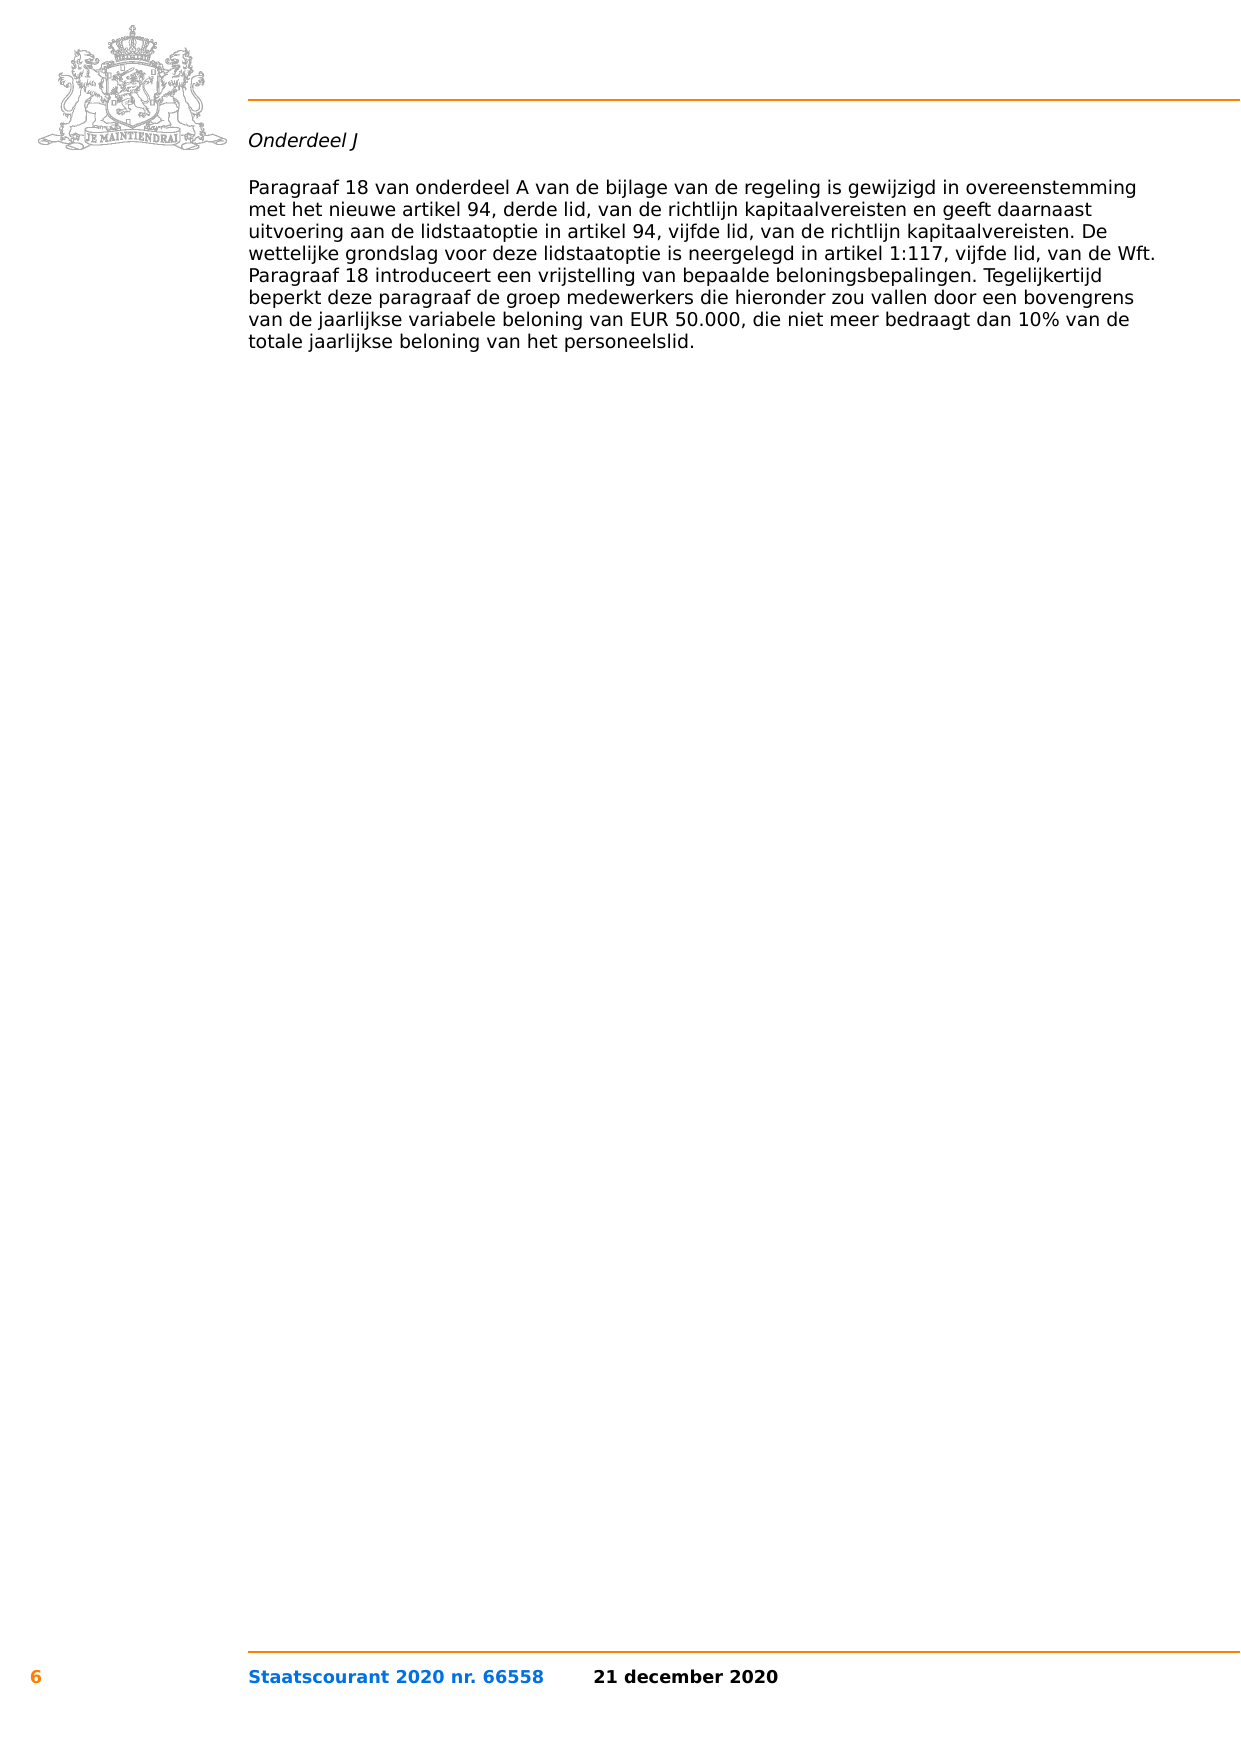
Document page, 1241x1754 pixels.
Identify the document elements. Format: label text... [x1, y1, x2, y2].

subtitle Onderdeel J [248, 130, 1163, 152]
text Paragraaf 18 van onderdeel A van de bijlage van de regeling is gewijzigd in overeenstemming met het nieuwe artikel 94, derde lid, van de richtlijn kapitaalvereisten en geeft daarnaast uitvoering aan de lidstaatoptie in artikel 94, vijfde lid, van de richtlijn kapitaalvereisten. De wettelijke grondslag voor deze lidstaatoptie is neergelegd in artikel 1:117, vijfde lid, van de Wft. Paragraaf 18 introduceert een vrijstelling van bepaalde beloningsbepalingen. Tegelijkertijd beperkt deze paragraaf de groep medewerkers die hieronder zou vallen door een bovengrens van de jaarlijkse variabele beloning van EUR 50.000, die niet meer bedraagt dan 10% van de totale jaarlijkse beloning van het personeelslid. [248, 177, 1163, 353]
picture [38, 25, 227, 150]
